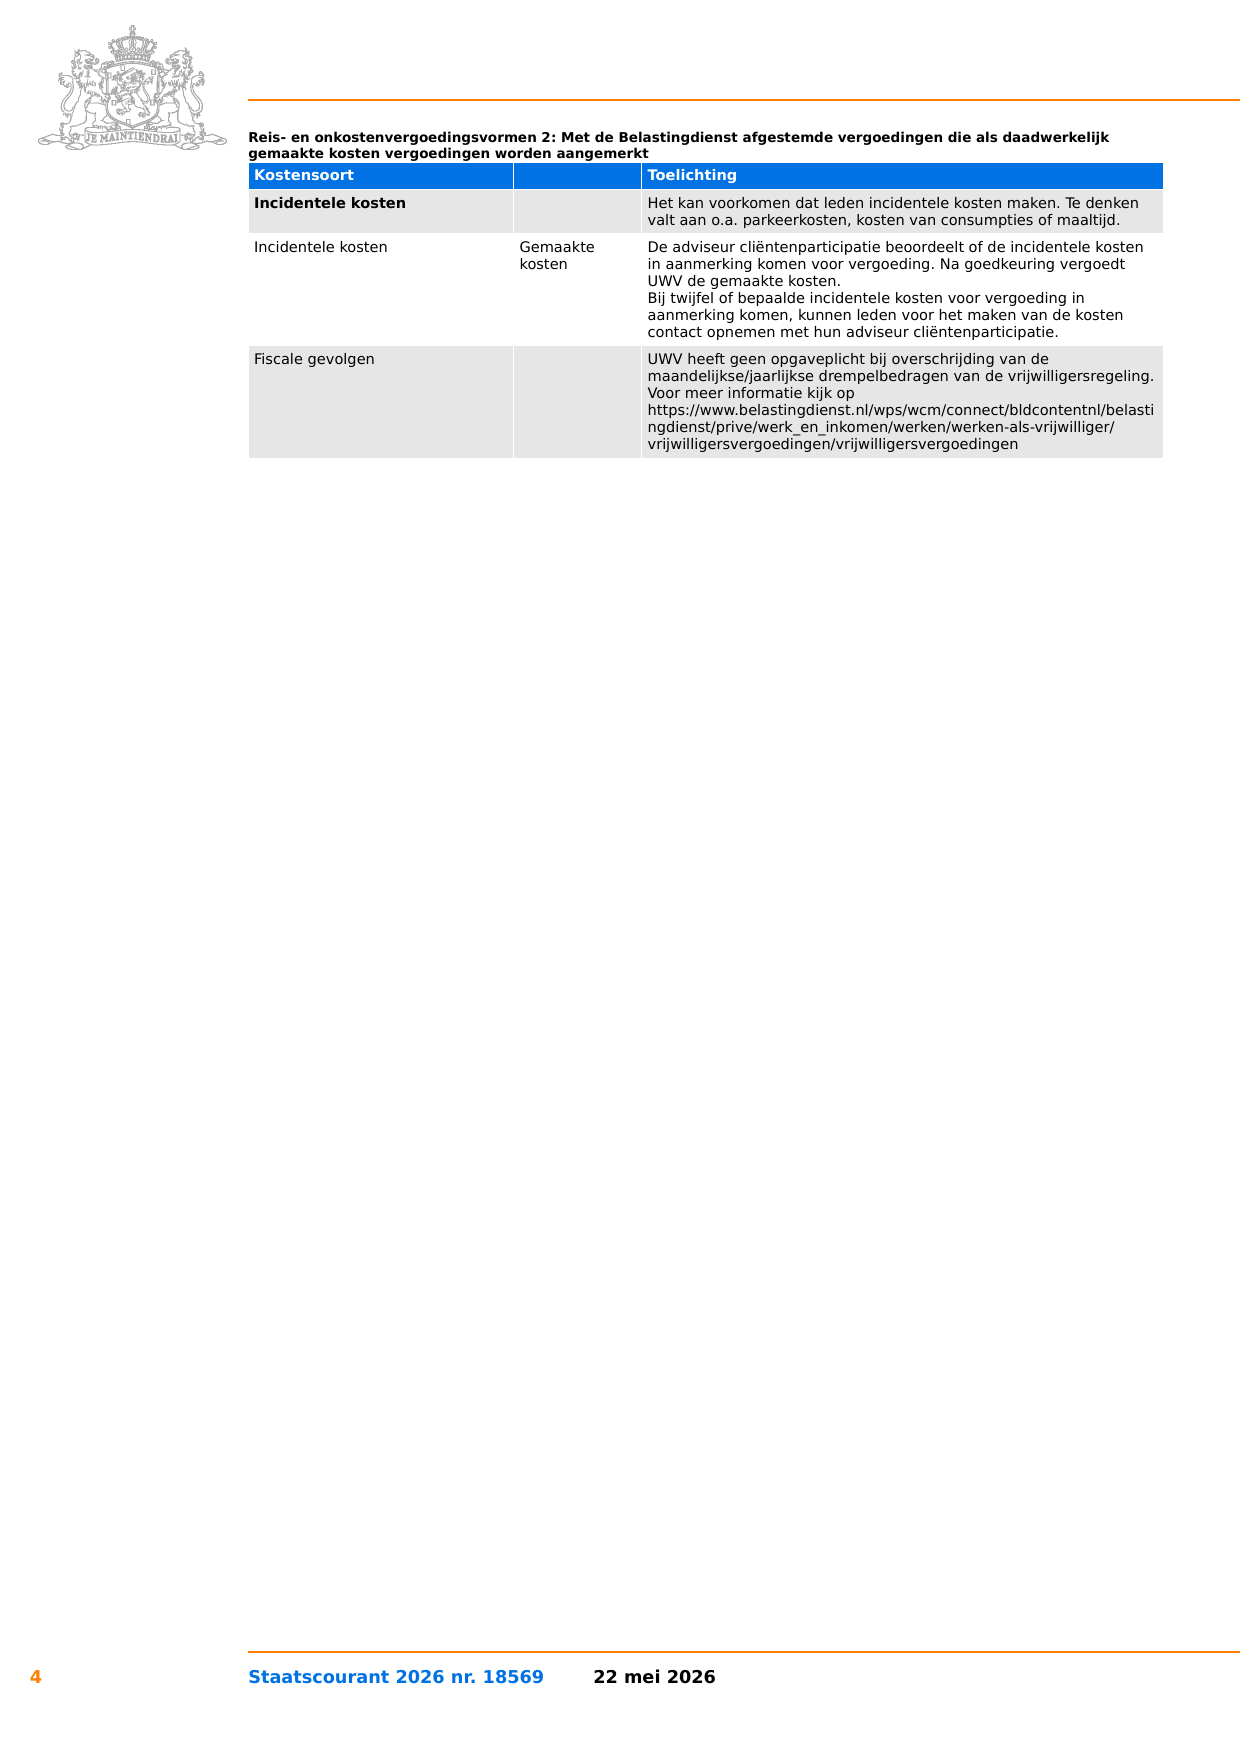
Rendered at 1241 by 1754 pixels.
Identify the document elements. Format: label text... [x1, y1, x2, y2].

table_cell Gemaakte kosten [514, 234, 641, 345]
table_cell [514, 190, 641, 233]
table_cell Fiscale gevolgen [249, 346, 513, 458]
table_cell [514, 346, 641, 458]
table_cell Toelichting [642, 163, 1163, 189]
picture [38, 25, 227, 150]
table_cell De adviseur cliëntenparticipatie beoordeelt of de incidentele kosten in aanmerking komen voor vergoeding. Na goedkeuring vergoedt UWV de gemaakte kosten. Bij twijfel of bepaalde incidentele kosten voor vergoeding in aanmerking komen, kunnen leden voor het maken van de kosten contact opnemen met hun adviseur cliëntenparticipatie. [642, 234, 1163, 345]
table_cell UWV heeft geen opgaveplicht bij overschrijding van de maandelijkse/jaarlijkse drempelbedragen van de vrijwilligersregeling. Voor meer informatie kijk op https://www.belastingdienst.nl/wps/wcm/connect/bldcontentnl/belastingdienst/prive/werk_en_inkomen/werken/werken-als-vrijwilliger/vrijwilligersvergoedingen/vrijwilligersvergoedingen [642, 346, 1163, 458]
table_cell Incidentele kosten [249, 234, 513, 345]
table_header Reis- en onkostenvergoedingsvormen 2: Met de Belastingdienst afgestemde vergoedingen die als daadwerkelijk gemaakte kosten vergoedingen worden aangemerkt [248, 130, 1163, 161]
table_cell Incidentele kosten [249, 190, 513, 233]
table_cell Het kan voorkomen dat leden incidentele kosten maken. Te denken valt aan o.a. parkeerkosten, kosten van consumpties of maaltijd. [642, 190, 1163, 233]
table_cell Kostensoort [249, 163, 513, 189]
table_cell [514, 163, 641, 189]
